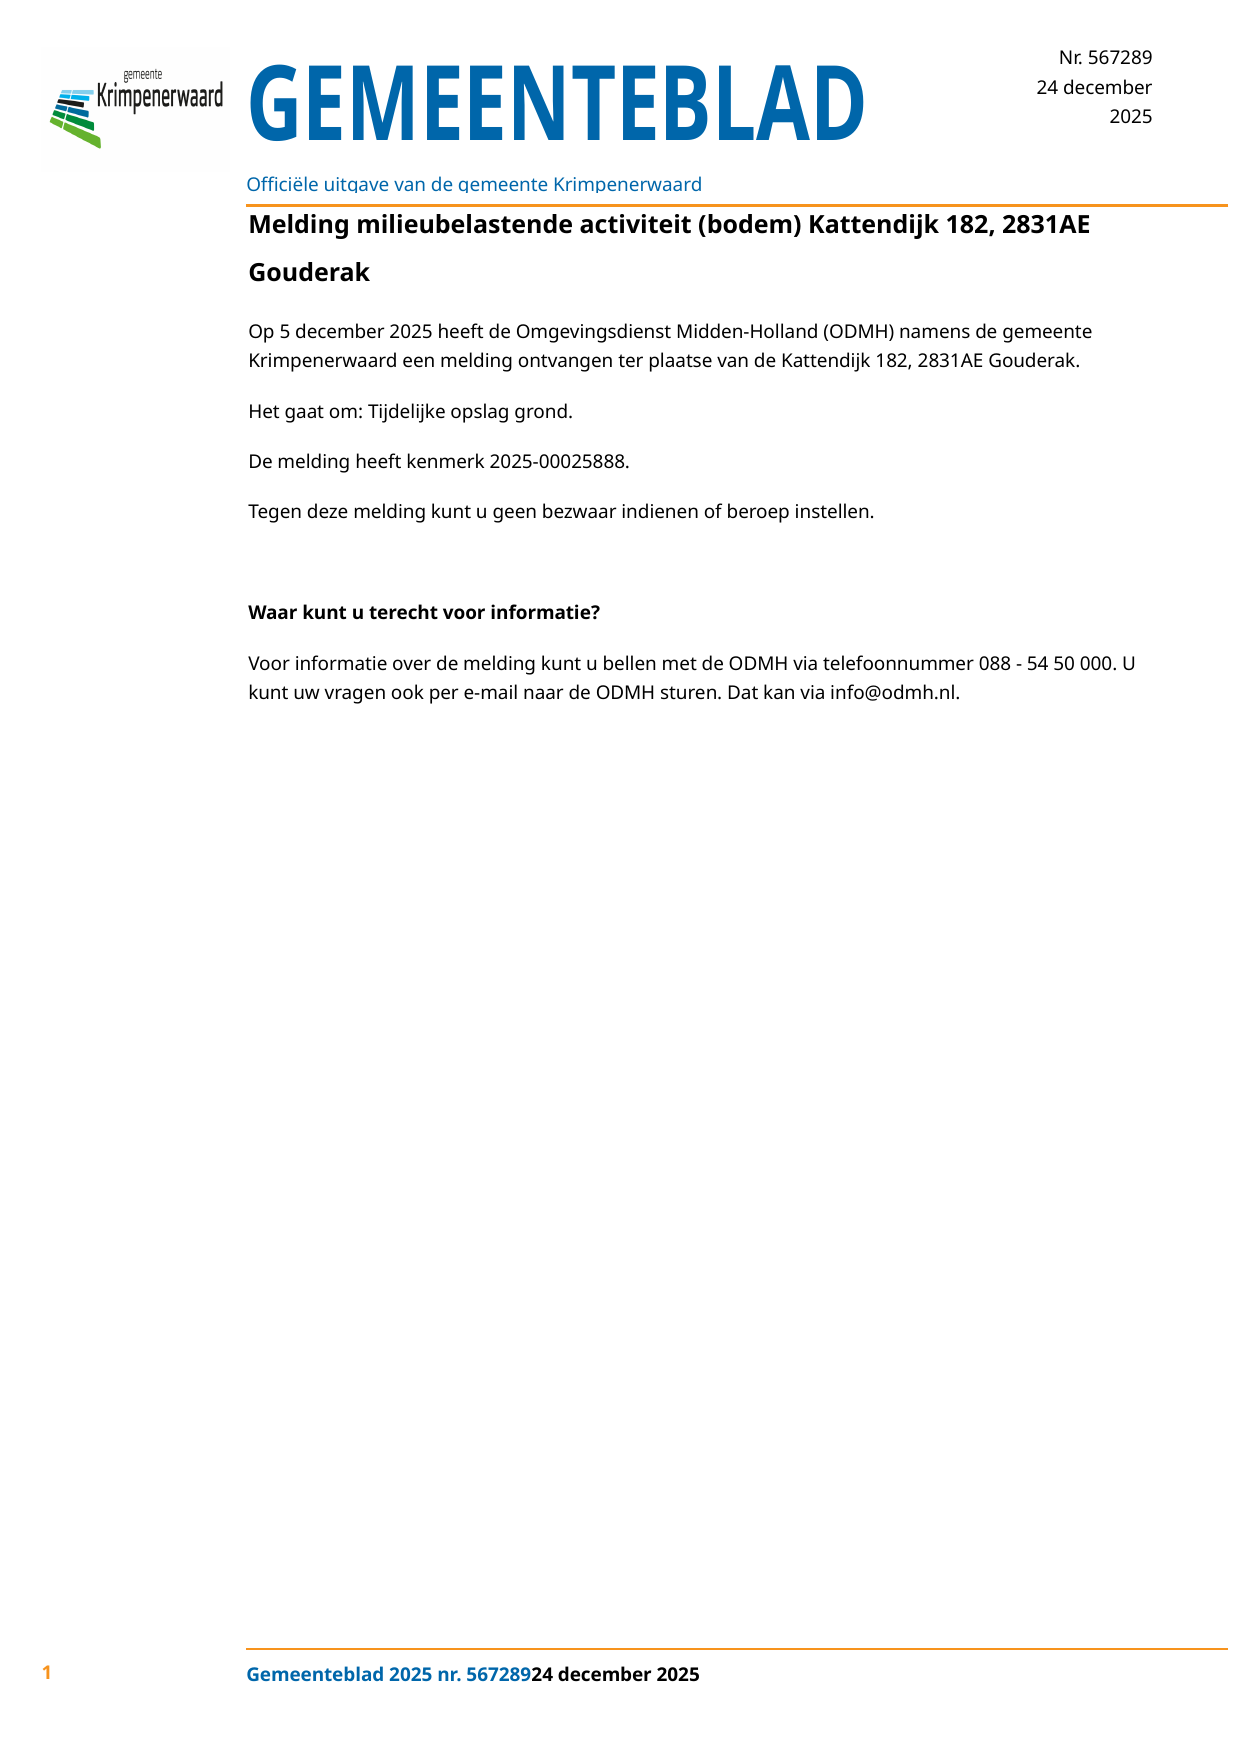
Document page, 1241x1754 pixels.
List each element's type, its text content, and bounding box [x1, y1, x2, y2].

text Waar kunt u terecht voor informatie? [248, 599, 1152, 625]
picture [41, 47, 231, 172]
text Op 5 december 2025 heeft de Omgevingsdienst Midden-Holland (ODMH) namens de gemeente Krimpenerwaard een melding ontvangen ter plaatse van de Kattendijk 182, 2831AE Gouderak. [248, 318, 1152, 373]
text Voor informatie over de melding kunt u bellen met de ODMH via telefoonnummer 088 - 54 50 000. U kunt uw vragen ook per e-mail naar de ODMH sturen. Dat kan via info@odmh.nl. [248, 650, 1152, 705]
text Het gaat om: Tijdelijke opslag grond. [248, 398, 1152, 424]
text Tegen deze melding kunt u geen bezwaar indienen of beroep instellen. [248, 499, 1152, 524]
text De melding heeft kenmerk 2025-00025888. [248, 448, 1152, 474]
text Melding milieubelastende activiteit (bodem) Kattendijk 182, 2831AE Gouderak [248, 207, 1152, 288]
